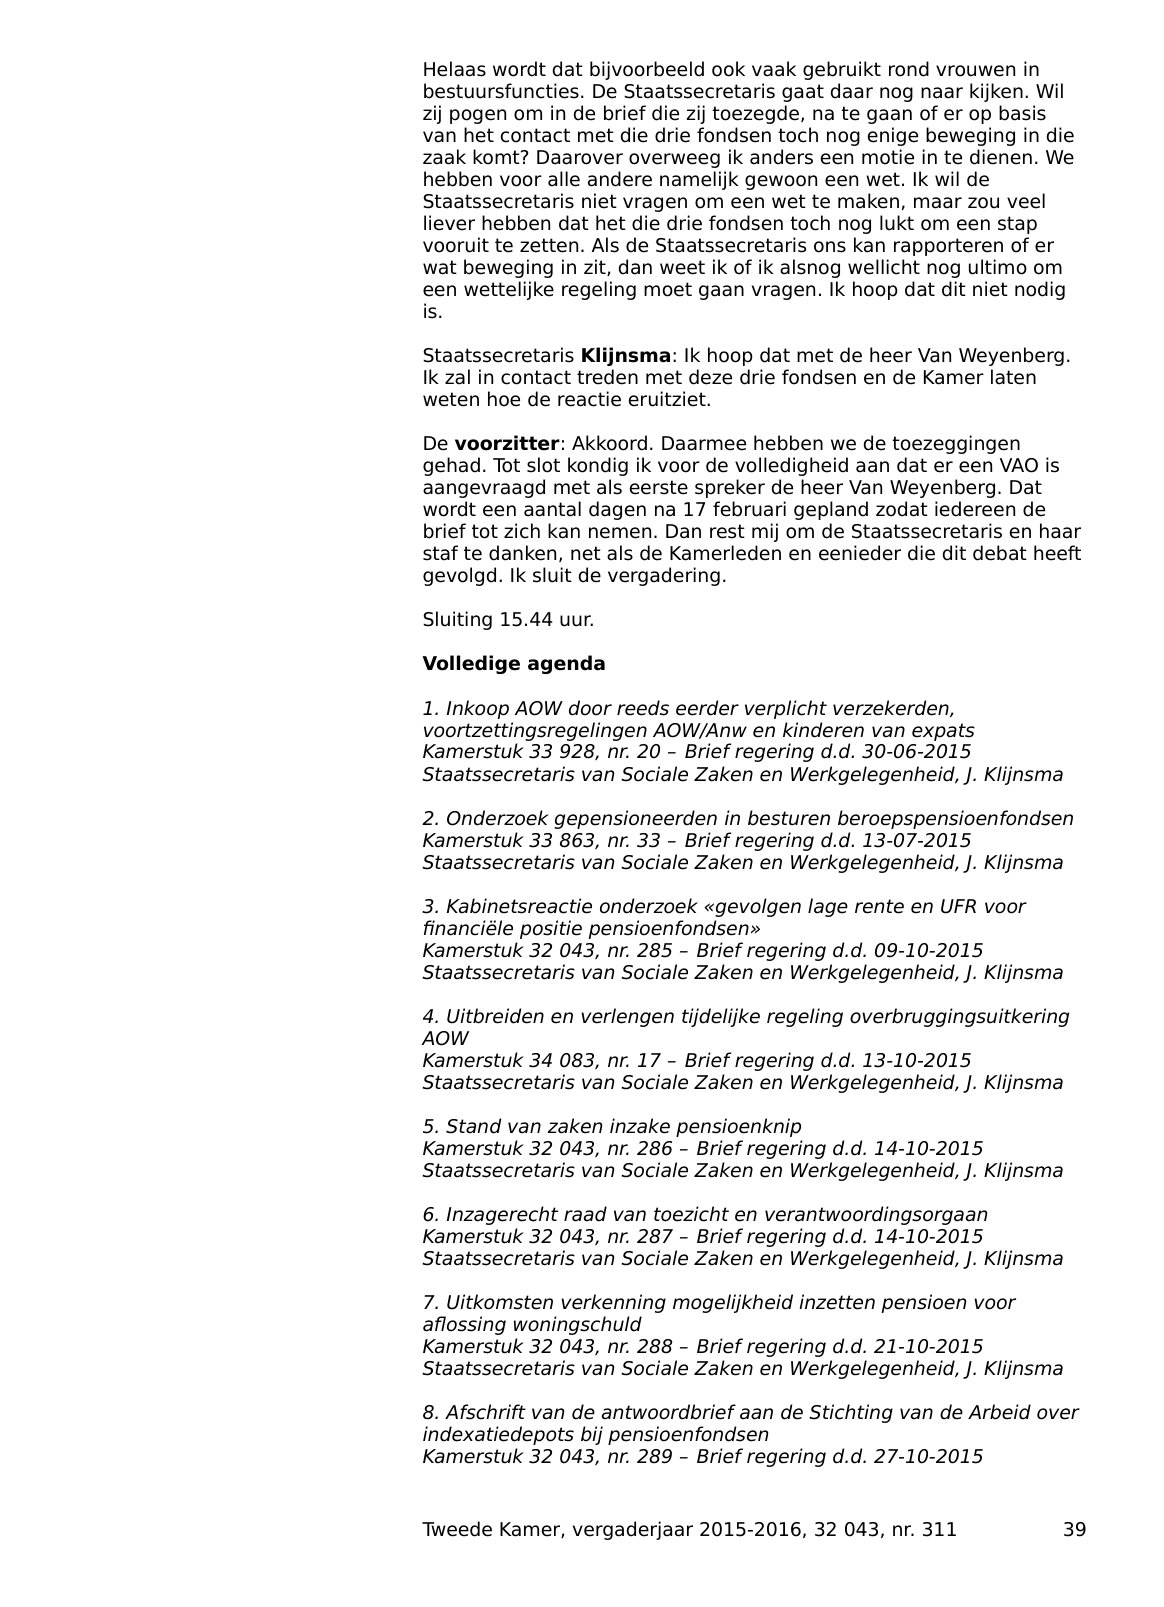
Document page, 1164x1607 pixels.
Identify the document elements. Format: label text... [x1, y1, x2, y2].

text Kamerstuk 32 043, nr. 286 – Brief regering d.d. 14-10-2015 [422, 1138, 1087, 1160]
text De voorzitter: Akkoord. Daarmee hebben we de toezeggingen gehad. Tot slot kondig ik voor de volledigheid aan dat er een VAO is aangevraagd met als eerste spreker de heer Van Weyenberg. Dat wordt een aantal dagen na 17 februari gepland zodat iedereen de brief tot zich kan nemen. Dan rest mij om de Staatssecretaris en haar staf te danken, net als de Kamerleden en eenieder die dit debat heeft gevolgd. Ik sluit de vergadering. [422, 433, 1087, 587]
text Kamerstuk 32 043, nr. 288 – Brief regering d.d. 21-10-2015 [422, 1336, 1087, 1358]
text 6. Inzagerecht raad van toezicht en verantwoordingsorgaan [422, 1204, 1087, 1226]
text Staatssecretaris van Sociale Zaken en Werkgelegenheid, J. Klijnsma [422, 1248, 1087, 1270]
text 8. Afschrift van de antwoordbrief aan de Stichting van de Arbeid over indexatiedepots bij pensioenfondsen [422, 1402, 1087, 1446]
text 5. Stand van zaken inzake pensioenknip [422, 1116, 1087, 1138]
text Staatssecretaris Klijnsma: Ik hoop dat met de heer Van Weyenberg. Ik zal in contact treden met deze drie fondsen en de Kamer laten weten hoe de reactie eruitziet. [422, 345, 1087, 411]
text Kamerstuk 33 863, nr. 33 – Brief regering d.d. 13-07-2015 [422, 829, 1087, 852]
text Staatssecretaris van Sociale Zaken en Werkgelegenheid, J. Klijnsma [422, 763, 1087, 785]
text Kamerstuk 33 928, nr. 20 – Brief regering d.d. 30-06-2015 [422, 741, 1087, 763]
text Staatssecretaris van Sociale Zaken en Werkgelegenheid, J. Klijnsma [422, 962, 1087, 984]
text Staatssecretaris van Sociale Zaken en Werkgelegenheid, J. Klijnsma [422, 1072, 1087, 1094]
text Kamerstuk 32 043, nr. 285 – Brief regering d.d. 09-10-2015 [422, 940, 1087, 962]
text Sluiting 15.44 uur. [422, 609, 1087, 631]
text 1. Inkoop AOW door reeds eerder verplicht verzekerden, voortzettingsregelingen AOW/Anw en kinderen van expats [422, 697, 1087, 741]
text 2. Onderzoek gepensioneerden in besturen beroepspensioenfondsen [422, 808, 1087, 829]
text Staatssecretaris van Sociale Zaken en Werkgelegenheid, J. Klijnsma [422, 1358, 1087, 1380]
text 7. Uitkomsten verkenning mogelijkheid inzetten pensioen voor aflossing woningschuld [422, 1292, 1087, 1336]
text Staatssecretaris van Sociale Zaken en Werkgelegenheid, J. Klijnsma [422, 1160, 1087, 1182]
text Helaas wordt dat bijvoorbeeld ook vaak gebruikt rond vrouwen in bestuursfuncties. De Staatssecretaris gaat daar nog naar kijken. Wil zij pogen om in de brief die zij toezegde, na te gaan of er op basis van het contact met die drie fondsen toch nog enige beweging in die zaak komt? Daarover overweeg ik anders een motie in te dienen. We hebben voor alle andere namelijk gewoon een wet. Ik wil de Staatssecretaris niet vragen om een wet te maken, maar zou veel liever hebben dat het die drie fondsen toch nog lukt om een stap vooruit te zetten. Als de Staatssecretaris ons kan rapporteren of er wat beweging in zit, dan weet ik of ik alsnog wellicht nog ultimo om een wettelijke regeling moet gaan vragen. Ik hoop dat dit niet nodig is. [422, 59, 1087, 323]
text Kamerstuk 32 043, nr. 287 – Brief regering d.d. 14-10-2015 [422, 1226, 1087, 1248]
text Staatssecretaris van Sociale Zaken en Werkgelegenheid, J. Klijnsma [422, 852, 1087, 873]
subtitle Volledige agenda [422, 653, 1087, 675]
text Kamerstuk 32 043, nr. 289 – Brief regering d.d. 27-10-2015 [422, 1446, 1087, 1468]
text Kamerstuk 34 083, nr. 17 – Brief regering d.d. 13-10-2015 [422, 1050, 1087, 1072]
text 3. Kabinetsreactie onderzoek «gevolgen lage rente en UFR voor financiële positie pensioenfondsen» [422, 896, 1087, 940]
text 4. Uitbreiden en verlengen tijdelijke regeling overbruggingsuitkering AOW [422, 1006, 1087, 1050]
